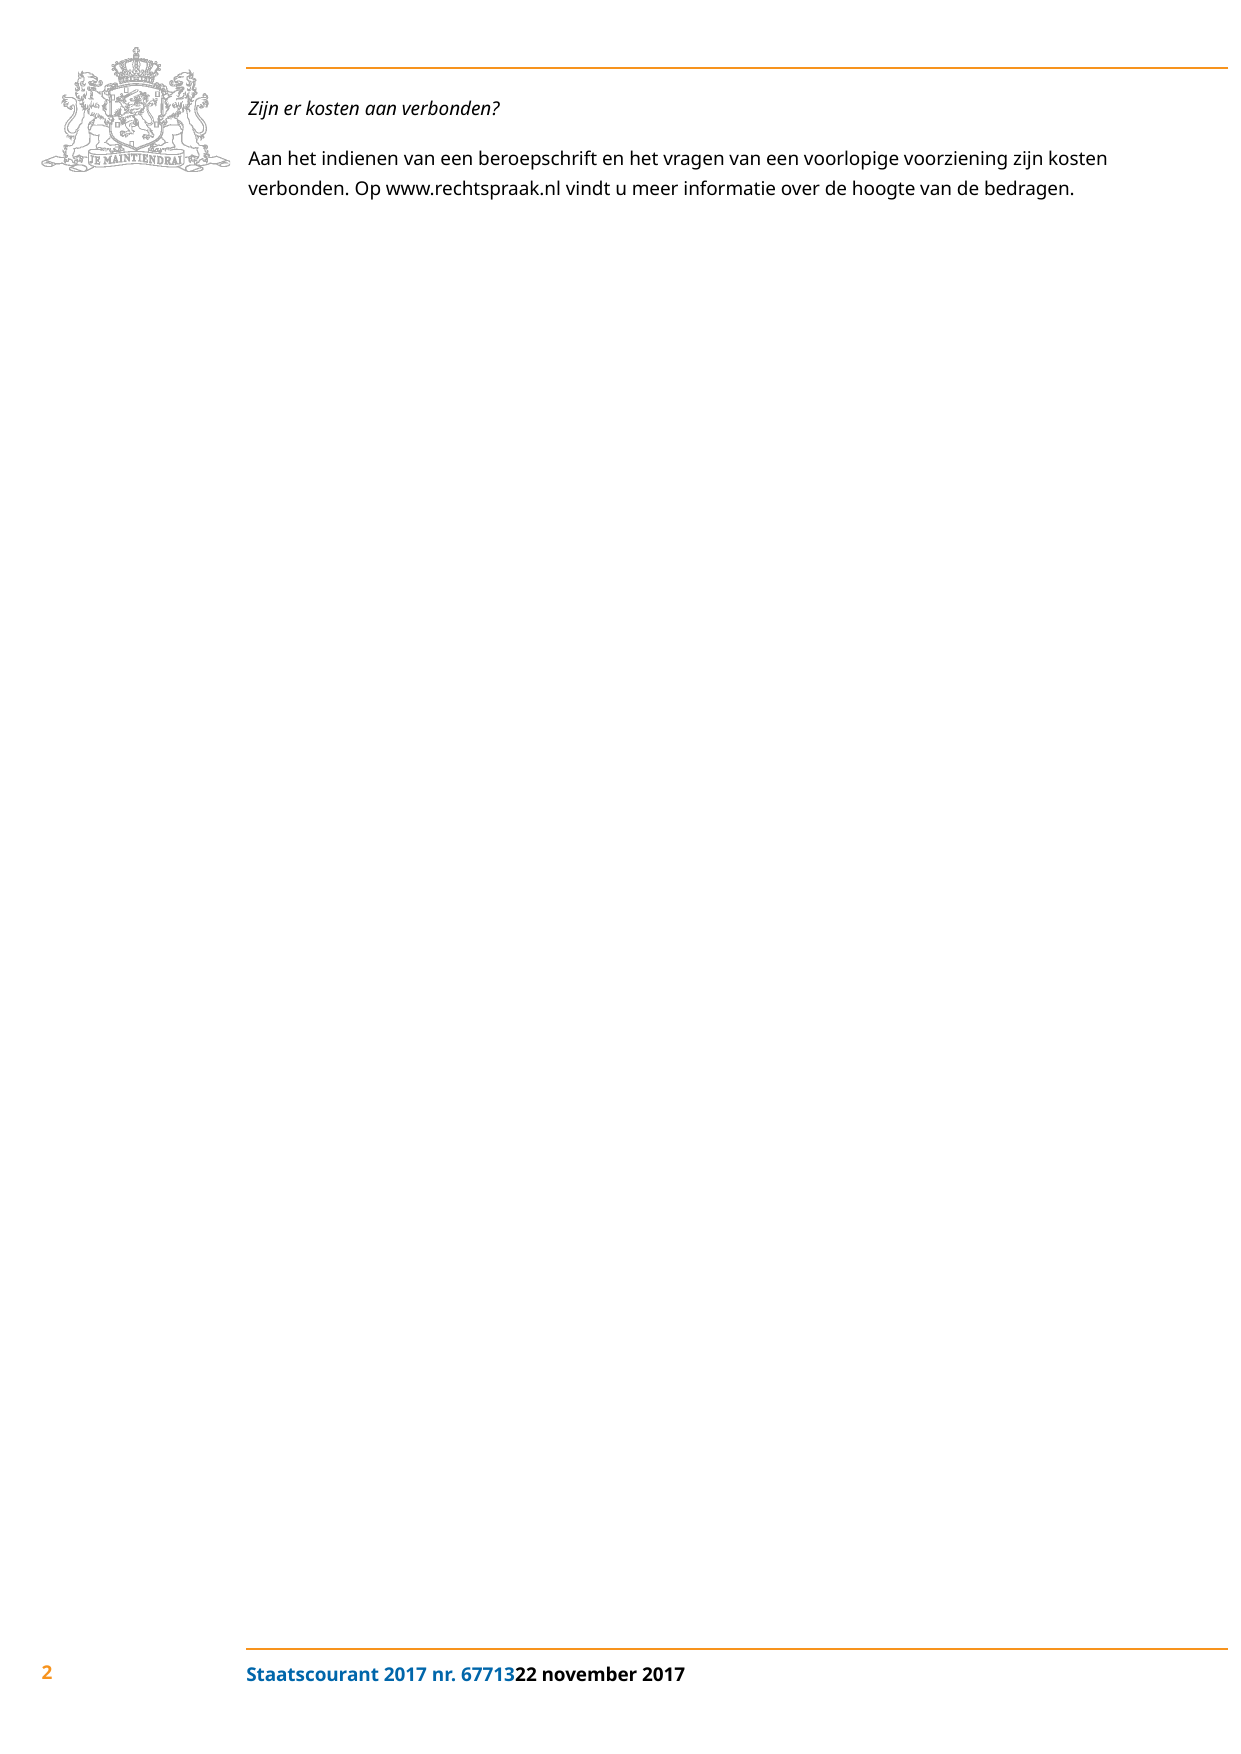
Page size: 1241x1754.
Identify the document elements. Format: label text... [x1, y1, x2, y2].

text Aan het indienen van een beroepschrift en het vragen van een voorlopige voorziening zijn kosten verbonden. Op www.rechtspraak.nl vindt u meer informatie over de hoogte van de bedragen. [248, 145, 1152, 201]
picture [41, 47, 231, 172]
text Zijn er kosten aan verbonden? [248, 95, 1152, 121]
